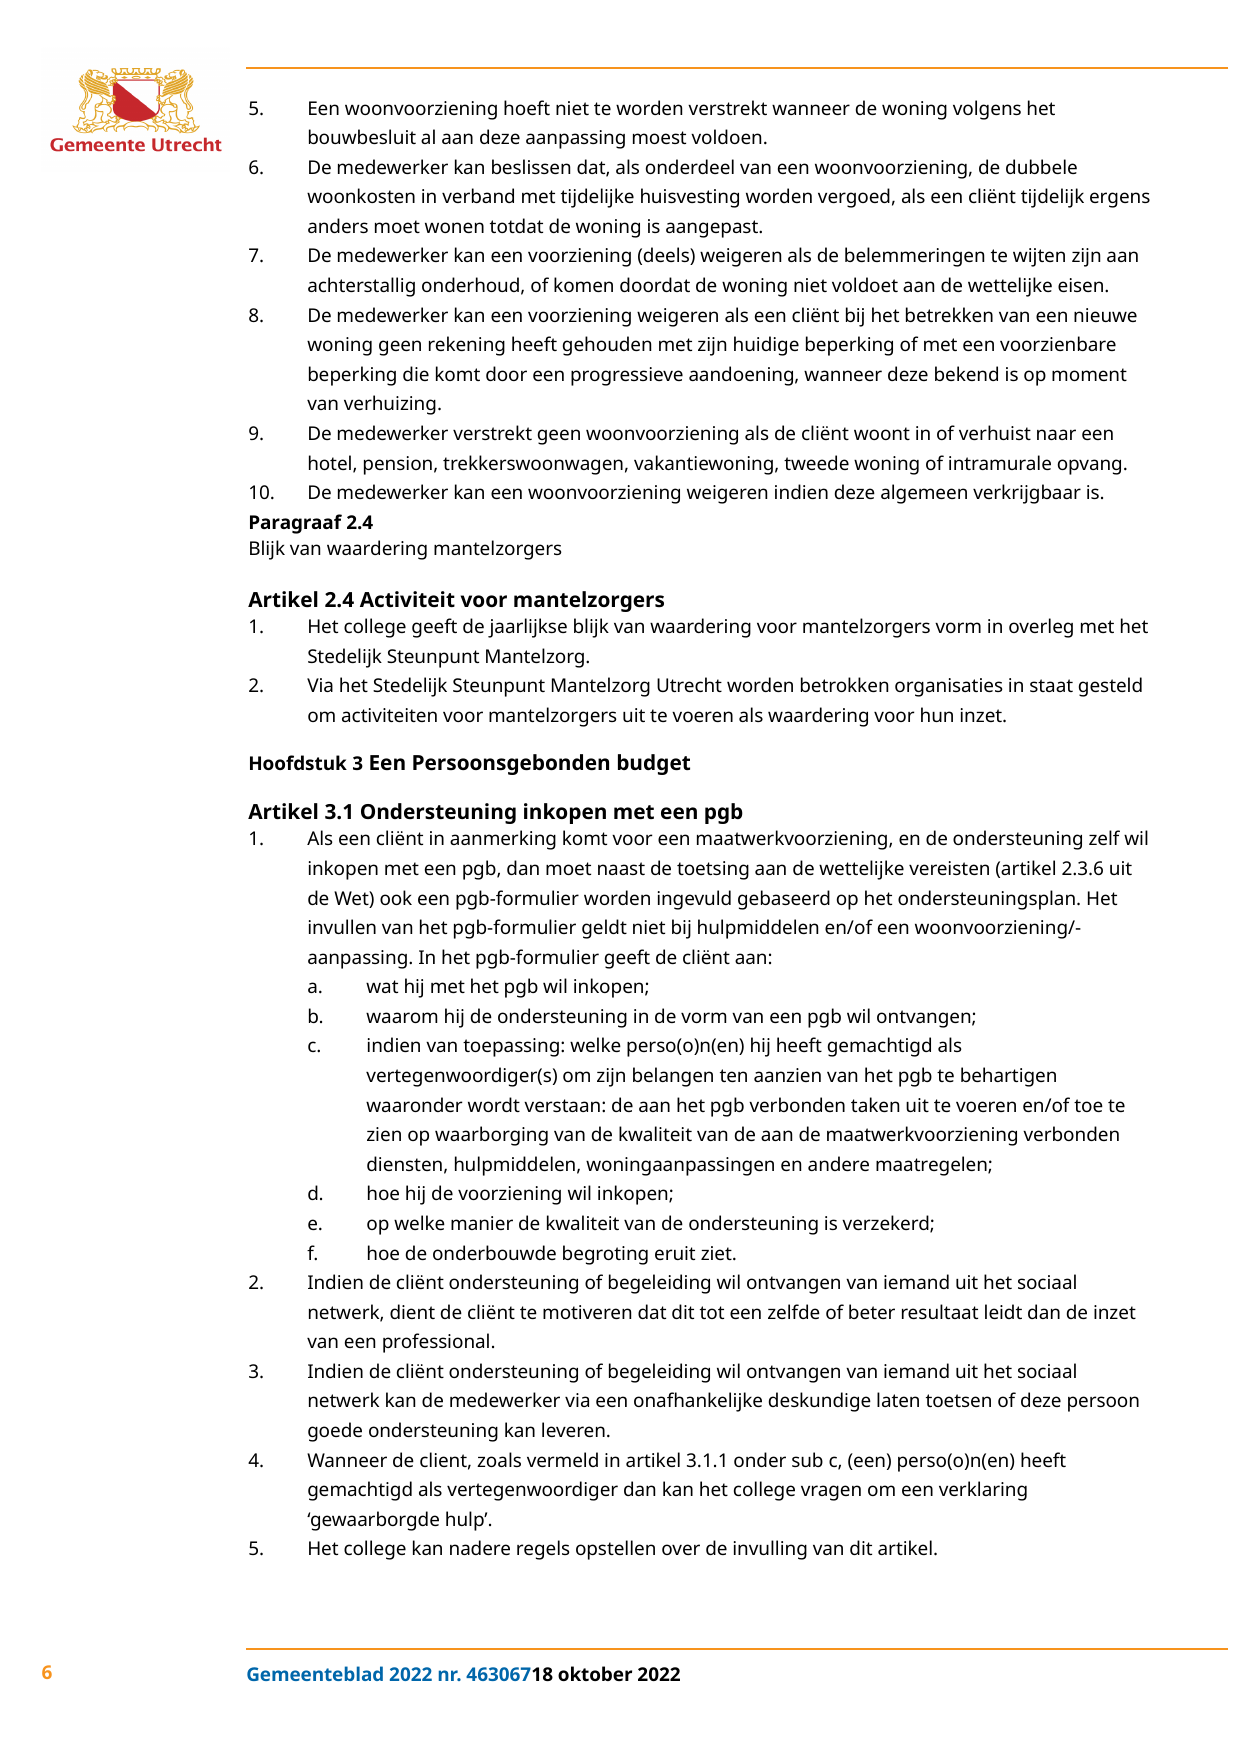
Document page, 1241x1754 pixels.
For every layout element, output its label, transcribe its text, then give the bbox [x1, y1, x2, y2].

list De medewerker kan een voorziening weigeren als een cliënt bij het betrekken van een nieuwe woning geen rekening heeft gehouden met zijn huidige beperking of met een voorzienbare beperking die komt door een progressieve aandoening, wanneer deze bekend is op moment van verhuizing. [248, 302, 1152, 416]
text Paragraaf 2.4 [248, 509, 1152, 535]
list De medewerker kan een woonvoorziening weigeren indien deze algemeen verkrijgbaar is. [248, 479, 1152, 505]
list indien van toepassing: welke perso(o)n(en) hij heeft gemachtigd als vertegenwoordiger(s) om zijn belangen ten aanzien van het pgb te behartigen waaronder wordt verstaan: de aan het pgb verbonden taken uit te voeren en/of toe te zien op waarborging van de kwaliteit van de aan de maatwerkvoorziening verbonden diensten, hulpmiddelen, woningaanpassingen en andere maatregelen; [307, 1033, 1152, 1177]
picture [41, 47, 231, 172]
list Als een cliënt in aanmerking komt voor een maatwerkvoorziening, en de ondersteuning zelf wil inkopen met een pgb, dan moet naast de toetsing aan de wettelijke vereisten (artikel 2.3.6 uit de Wet) ook een pgb-formulier worden ingevuld gebaseerd op het ondersteuningsplan. Het invullen van het pgb-formulier geldt niet bij hulpmiddelen en/of een woonvoorziening/-aanpassing. In het pgb-formulier geeft de cliënt aan: [248, 826, 1152, 970]
text Artikel 3.1 Ondersteuning inkopen met een pgb [248, 797, 1152, 826]
list De medewerker kan een voorziening (deels) weigeren als de belemmeringen te wijten zijn aan achterstallig onderhoud, of komen doordat de woning niet voldoet aan de wettelijke eisen. [248, 243, 1152, 298]
text Blijk van waardering mantelzorgers [248, 535, 1152, 560]
list Via het Stedelijk Steunpunt Mantelzorg Utrecht worden betrokken organisaties in staat gesteld om activiteiten voor mantelzorgers uit te voeren als waardering voor hun inzet. [248, 673, 1152, 728]
list wat hij met het pgb wil inkopen; [307, 973, 1152, 999]
list Indien de cliënt ondersteuning of begeleiding wil ontvangen van iemand uit het sociaal netwerk, dient de cliënt te motiveren dat dit tot een zelfde of beter resultaat leidt dan de inzet van een professional. [248, 1269, 1152, 1354]
text Hoofdstuk 3 Een Persoonsgebonden budget [248, 748, 1152, 776]
list Indien de cliënt ondersteuning of begeleiding wil ontvangen van iemand uit het sociaal netwerk kan de medewerker via een onafhankelijke deskundige laten toetsen of deze persoon goede ondersteuning kan leveren. [248, 1358, 1152, 1443]
list Wanneer de client, zoals vermeld in artikel 3.1.1 onder sub c, (een) perso(o)n(en) heeft gemachtigd als vertegenwoordiger dan kan het college vragen om een verklaring ‘gewaarborgde hulp’. [248, 1447, 1152, 1532]
list Een woonvoorziening hoeft niet te worden verstrekt wanneer de woning volgens het bouwbesluit al aan deze aanpassing moest voldoen. [248, 95, 1152, 150]
text Artikel 2.4 Activiteit voor mantelzorgers [248, 585, 1152, 613]
list Het college kan nadere regels opstellen over de invulling van dit artikel. [248, 1536, 1152, 1561]
list hoe de onderbouwde begroting eruit ziet. [307, 1240, 1152, 1266]
list op welke manier de kwaliteit van de ondersteuning is verzekerd; [307, 1210, 1152, 1236]
list De medewerker kan beslissen dat, als onderdeel van een woonvoorziening, de dubbele woonkosten in verband met tijdelijke huisvesting worden vergoed, als een cliënt tijdelijk ergens anders moet wonen totdat de woning is aangepast. [248, 154, 1152, 239]
list hoe hij de voorziening wil inkopen; [307, 1181, 1152, 1206]
list waarom hij de ondersteuning in de vorm van een pgb wil ontvangen; [307, 1003, 1152, 1029]
list Het college geeft de jaarlijkse blijk van waardering voor mantelzorgers vorm in overleg met het Stedelijk Steunpunt Mantelzorg. [248, 613, 1152, 669]
list De medewerker verstrekt geen woonvoorziening als de cliënt woont in of verhuist naar een hotel, pension, trekkerswoonwagen, vakantiewoning, tweede woning of intramurale opvang. [248, 420, 1152, 476]
